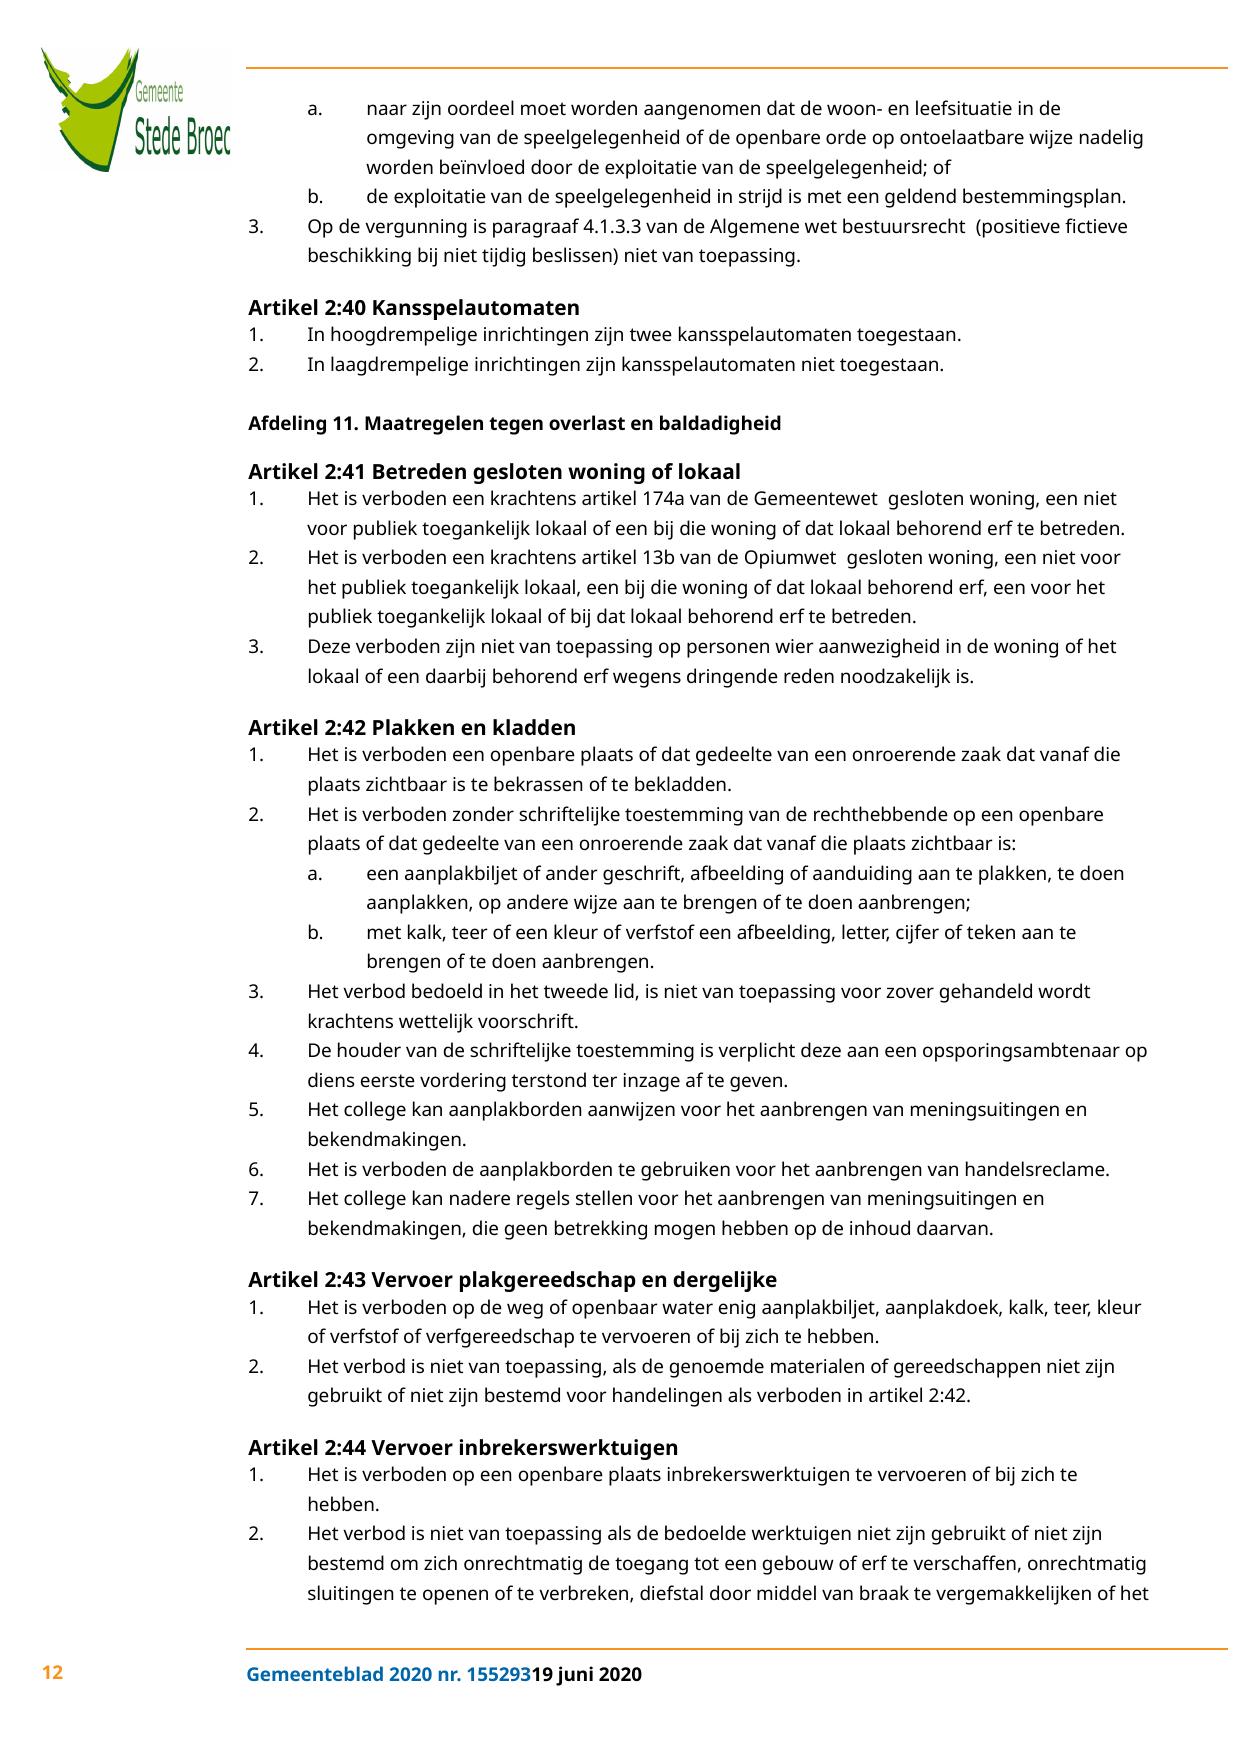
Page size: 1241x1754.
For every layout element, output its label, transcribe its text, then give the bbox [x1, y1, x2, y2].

list In hoogdrempelige inrichtingen zijn twee kansspelautomaten toegestaan. [248, 322, 1152, 347]
list Deze verboden zijn niet van toepassing op personen wier aanwezigheid in de woning of het lokaal of een daarbij behorend erf wegens dringende reden noodzakelijk is. [248, 633, 1152, 688]
text Artikel 2:40 Kansspelautomaten [248, 293, 1152, 322]
list met kalk, teer of een kleur of verfstof een afbeelding, letter, cijfer of teken aan te brengen of te doen aanbrengen. [307, 919, 1152, 974]
list Het is verboden een krachtens artikel 13b van de Opiumwet gesloten woning, een niet voor het publiek toegankelijk lokaal, een bij die woning of dat lokaal behorend erf, een voor het publiek toegankelijk lokaal of bij dat lokaal behorend erf te betreden. [248, 544, 1152, 629]
list Het college kan aanplakborden aanwijzen voor het aanbrengen van meningsuitingen en bekendmakingen. [248, 1097, 1152, 1152]
list De houder van de schriftelijke toestemming is verplicht deze aan een opsporingsambtenaar op diens eerste vordering terstond ter inzage af te geven. [248, 1037, 1152, 1093]
list Het verbod bedoeld in het tweede lid, is niet van toepassing voor zover gehandeld wordt krachtens wettelijk voorschrift. [248, 978, 1152, 1034]
list Het college kan nadere regels stellen voor het aanbrengen van meningsuitingen en bekendmakingen, die geen betrekking mogen hebben op de inhoud daarvan. [248, 1185, 1152, 1241]
text Artikel 2:42 Plakken en kladden [248, 713, 1152, 742]
list Het is verboden op een openbare plaats inbrekerswerktuigen te vervoeren of bij zich te hebben. [248, 1461, 1152, 1517]
list Het verbod is niet van toepassing, als de genoemde materialen of gereedschappen niet zijn gebruikt of niet zijn bestemd voor handelingen als verboden in artikel 2:42. [248, 1353, 1152, 1408]
list Het is verboden zonder schriftelijke toestemming van de rechthebbende op een openbare plaats of dat gedeelte van een onroerende zaak dat vanaf die plaats zichtbaar is: [248, 801, 1152, 856]
picture [41, 47, 231, 172]
list Op de vergunning is paragraaf 4.1.3.3 van de Algemene wet bestuursrecht (positieve fictieve beschikking bij niet tijdig beslissen) niet van toepassing. [248, 213, 1152, 268]
text Afdeling 11. Maatregelen tegen overlast en baldadigheid [248, 410, 1152, 436]
list de exploitatie van de speelgelegenheid in strijd is met een geldend bestemmingsplan. [307, 183, 1152, 209]
list een aanplakbiljet of ander geschrift, afbeelding of aanduiding aan te plakken, te doen aanplakken, op andere wijze aan te brengen of te doen aanbrengen; [307, 860, 1152, 915]
text Artikel 2:41 Betreden gesloten woning of lokaal [248, 457, 1152, 485]
text Artikel 2:43 Vervoer plakgereedschap en dergelijke [248, 1265, 1152, 1294]
list Het is verboden op de weg of openbaar water enig aanplakbiljet, aanplakdoek, kalk, teer, kleur of verfstof of verfgereedschap te vervoeren of bij zich te hebben. [248, 1294, 1152, 1349]
list Het is verboden de aanplakborden te gebruiken voor het aanbrengen van handelsreclame. [248, 1156, 1152, 1182]
list Het verbod is niet van toepassing als de bedoelde werktuigen niet zijn gebruikt of niet zijn bestemd om zich onrechtmatig de toegang tot een gebouw of erf te verschaffen, onrechtmatig sluitingen te openen of te verbreken, diefstal door middel van braak te vergemakkelijken of het [248, 1521, 1152, 1606]
list naar zijn oordeel moet worden aangenomen dat de woon- en leefsituatie in de omgeving van de speelgelegenheid of de openbare orde op ontoelaatbare wijze nadelig worden beïnvloed door de exploitatie van de speelgelegenheid; of [307, 95, 1152, 180]
list Het is verboden een krachtens artikel 174a van de Gemeentewet gesloten woning, een niet voor publiek toegankelijk lokaal of een bij die woning of dat lokaal behorend erf te betreden. [248, 485, 1152, 541]
list In laagdrempelige inrichtingen zijn kansspelautomaten niet toegestaan. [248, 351, 1152, 377]
list Het is verboden een openbare plaats of dat gedeelte van een onroerende zaak dat vanaf die plaats zichtbaar is te bekrassen of te bekladden. [248, 742, 1152, 797]
text Artikel 2:44 Vervoer inbrekerswerktuigen [248, 1433, 1152, 1461]
